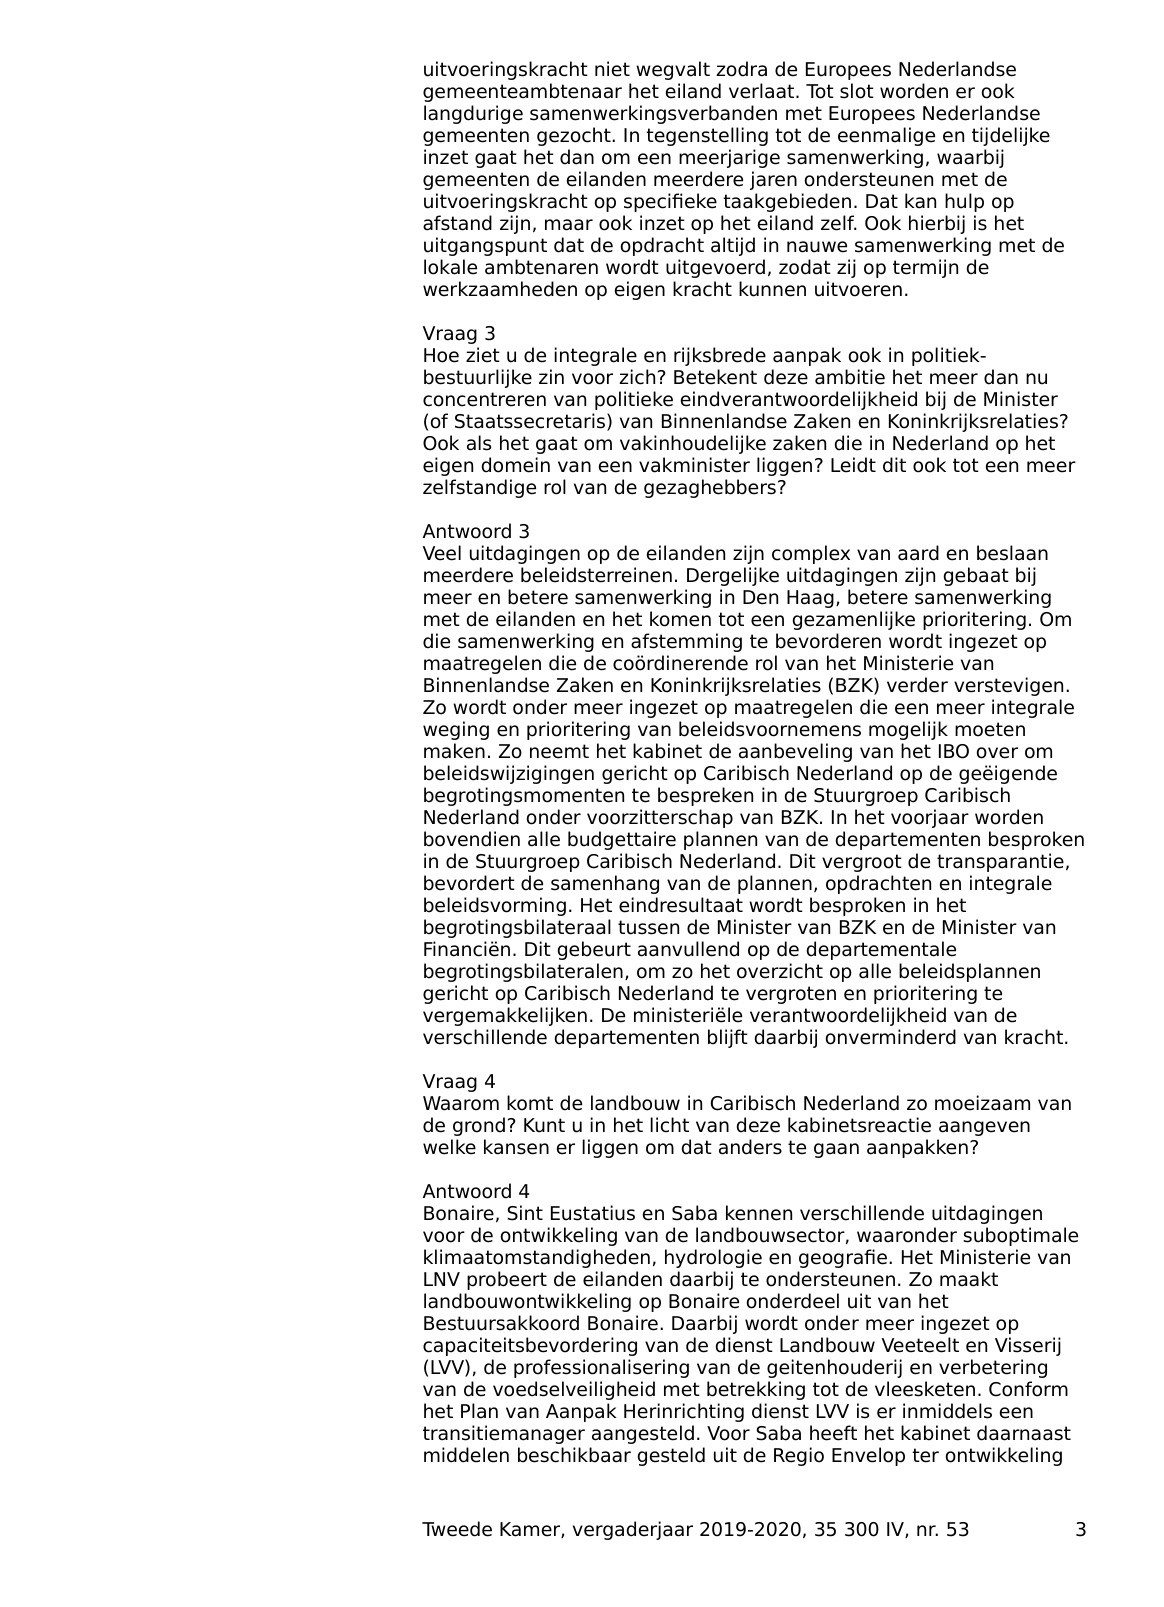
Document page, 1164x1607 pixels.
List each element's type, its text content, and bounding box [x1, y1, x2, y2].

text uitvoeringskracht niet wegvalt zodra de Europees Nederlandse gemeenteambtenaar het eiland verlaat. Tot slot worden er ook langdurige samenwerkingsverbanden met Europees Nederlandse gemeenten gezocht. In tegenstelling tot de eenmalige en tijdelijke inzet gaat het dan om een meerjarige samenwerking, waarbij gemeenten de eilanden meerdere jaren ondersteunen met de uitvoeringskracht op specifieke taakgebieden. Dat kan hulp op afstand zijn, maar ook inzet op het eiland zelf. Ook hierbij is het uitgangspunt dat de opdracht altijd in nauwe samenwerking met de lokale ambtenaren wordt uitgevoerd, zodat zij op termijn de werkzaamheden op eigen kracht kunnen uitvoeren. [422, 59, 1087, 301]
text Antwoord 4 [422, 1181, 1087, 1203]
text Bonaire, Sint Eustatius en Saba kennen verschillende uitdagingen voor de ontwikkeling van de landbouwsector, waaronder suboptimale klimaatomstandigheden, hydrologie en geografie. Het Ministerie van LNV probeert de eilanden daarbij te ondersteunen. Zo maakt landbouwontwikkeling op Bonaire onderdeel uit van het Bestuursakkoord Bonaire. Daarbij wordt onder meer ingezet op capaciteitsbevordering van de dienst Landbouw Veeteelt en Visserij (LVV), de professionalisering van de geitenhouderij en verbetering van de voedselveiligheid met betrekking tot de vleesketen. Conform het Plan van Aanpak Herinrichting dienst LVV is er inmiddels een transitiemanager aangesteld. Voor Saba heeft het kabinet daarnaast middelen beschikbaar gesteld uit de Regio Envelop ter ontwikkeling [422, 1203, 1087, 1467]
text Veel uitdagingen op de eilanden zijn complex van aard en beslaan meerdere beleidsterreinen. Dergelijke uitdagingen zijn gebaat bij meer en betere samenwerking in Den Haag, betere samenwerking met de eilanden en het komen tot een gezamenlijke prioritering. Om die samenwerking en afstemming te bevorderen wordt ingezet op maatregelen die de coördinerende rol van het Ministerie van Binnenlandse Zaken en Koninkrijksrelaties (BZK) verder verstevigen. Zo wordt onder meer ingezet op maatregelen die een meer integrale weging en prioritering van beleidsvoornemens mogelijk moeten maken. Zo neemt het kabinet de aanbeveling van het IBO over om beleidswijzigingen gericht op Caribisch Nederland op de geëigende begrotingsmomenten te bespreken in de Stuurgroep Caribisch Nederland onder voorzitterschap van BZK. In het voorjaar worden bovendien alle budgettaire plannen van de departementen besproken in de Stuurgroep Caribisch Nederland. Dit vergroot de transparantie, bevordert de samenhang van de plannen, opdrachten en integrale beleidsvorming. Het eindresultaat wordt besproken in het begrotingsbilateraal tussen de Minister van BZK en de Minister van Financiën. Dit gebeurt aanvullend op de departementale begrotingsbilateralen, om zo het overzicht op alle beleidsplannen gericht op Caribisch Nederland te vergroten en prioritering te vergemakkelijken. De ministeriële verantwoordelijkheid van de verschillende departementen blijft daarbij onverminderd van kracht. [422, 543, 1087, 1048]
text Vraag 3 [422, 323, 1087, 345]
text Hoe ziet u de integrale en rijksbrede aanpak ook in politiek-bestuurlijke zin voor zich? Betekent deze ambitie het meer dan nu concentreren van politieke eindverantwoordelijkheid bij de Minister (of Staatssecretaris) van Binnenlandse Zaken en Koninkrijksrelaties? Ook als het gaat om vakinhoudelijke zaken die in Nederland op het eigen domein van een vakminister liggen? Leidt dit ook tot een meer zelfstandige rol van de gezaghebbers? [422, 345, 1087, 499]
text Vraag 4 [422, 1071, 1087, 1093]
text Waarom komt de landbouw in Caribisch Nederland zo moeizaam van de grond? Kunt u in het licht van deze kabinetsreactie aangeven welke kansen er liggen om dat anders te gaan aanpakken? [422, 1093, 1087, 1159]
text Antwoord 3 [422, 521, 1087, 543]
